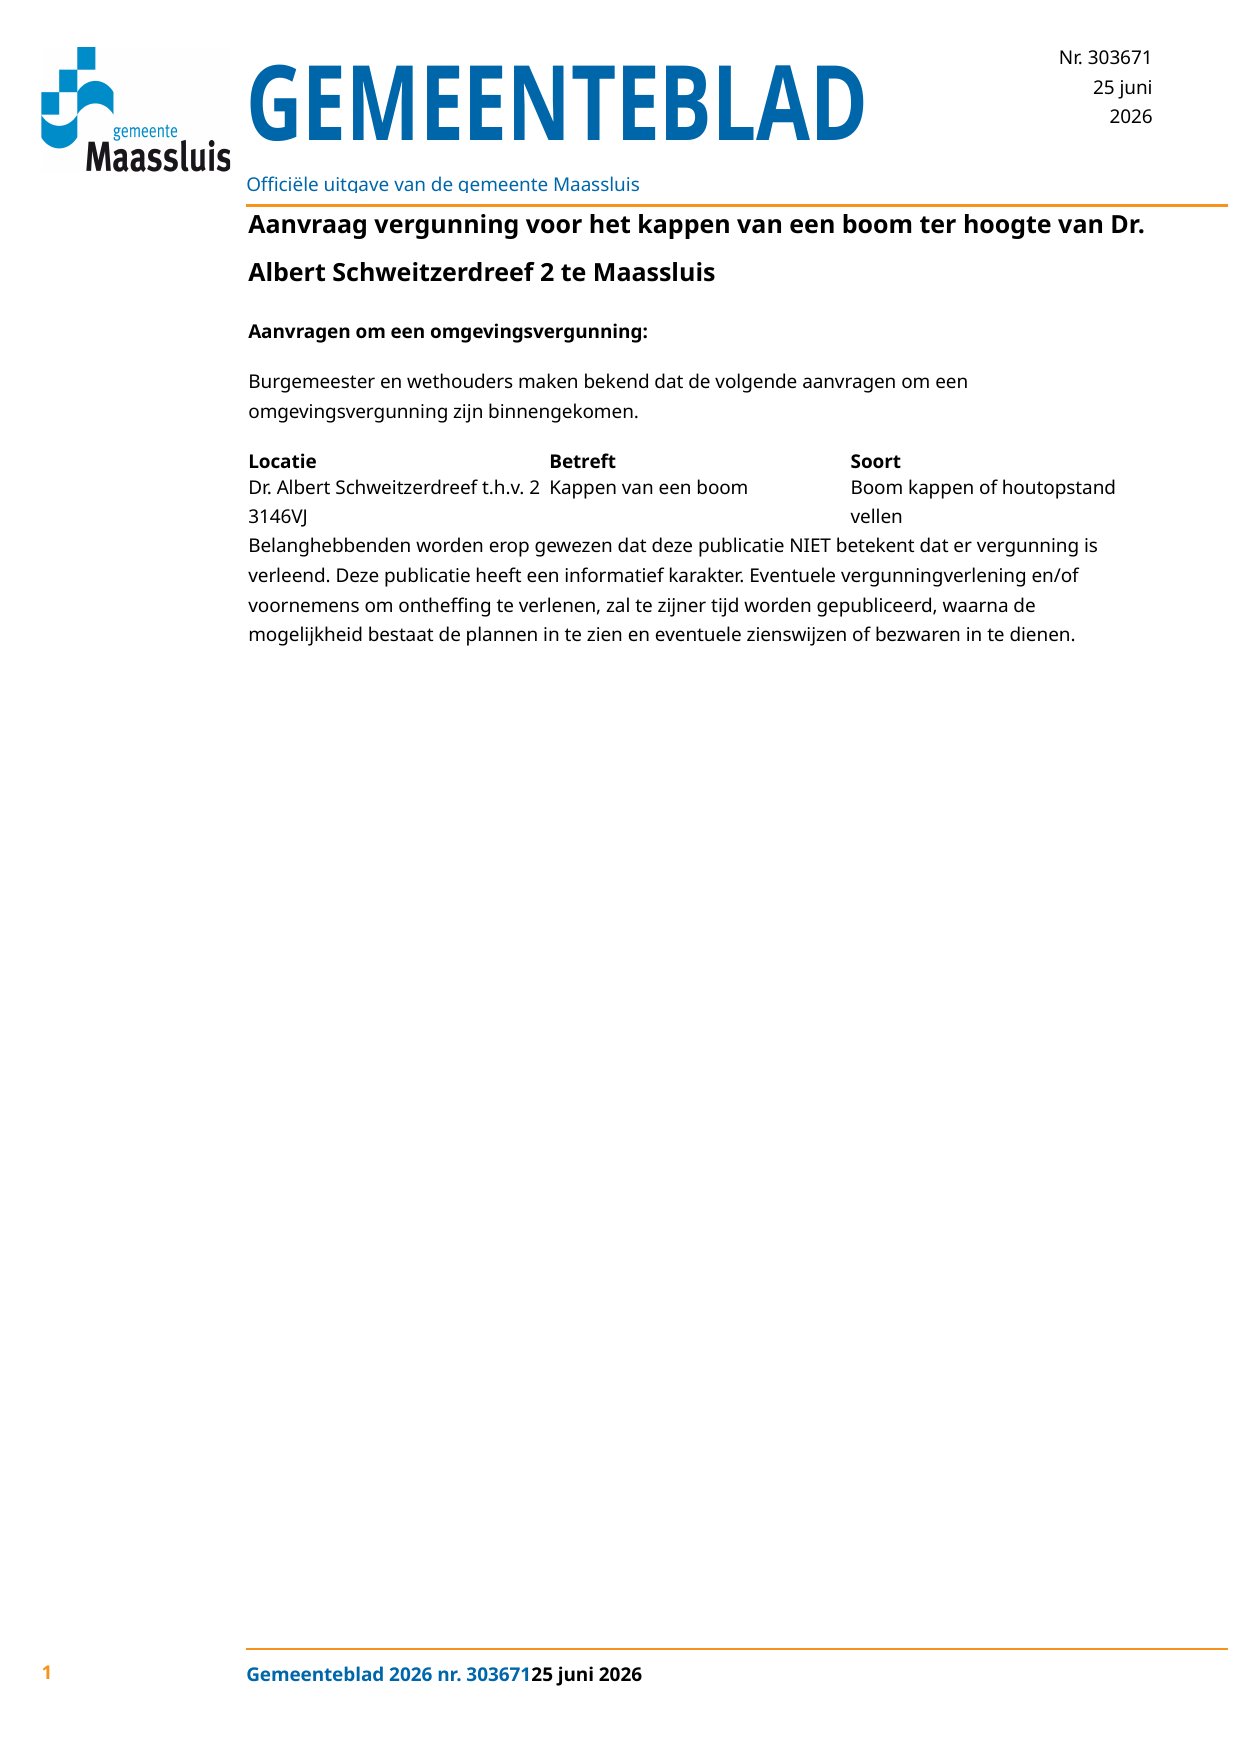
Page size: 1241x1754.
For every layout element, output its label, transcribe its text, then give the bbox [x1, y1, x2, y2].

text Aanvraag vergunning voor het kappen van een boom ter hoogte van Dr. Albert Schweitzerdreef 2 te Maassluis [248, 207, 1152, 288]
table_header Betreft [549, 449, 850, 474]
text Belanghebbenden worden erop gewezen dat deze publicatie NIET betekent dat er vergunning is verleend. Deze publicatie heeft een informatief karakter. Eventuele vergunningverlening en/of voornemens om ontheffing te verlenen, zal te zijner tijd worden gepubliceerd, waarna de mogelijkheid bestaat de plannen in te zien en eventuele zienswijzen of bezwaren in te dienen. [248, 533, 1152, 647]
table_cell Kappen van een boom [549, 474, 850, 529]
table_cell Dr. Albert Schweitzerdreef t.h.v. 2 3146VJ [248, 474, 549, 529]
table_cell Boom kappen of houtopstand vellen [850, 474, 1152, 529]
table_header Soort [850, 449, 1152, 474]
text Burgemeester en wethouders maken bekend dat de volgende aanvragen om een omgevingsvergunning zijn binnengekomen. [248, 368, 1152, 424]
picture [41, 47, 77, 92]
text Aanvragen om een omgevingsvergunning: [248, 318, 1152, 344]
picture [41, 47, 231, 172]
table_header Locatie [248, 449, 549, 474]
